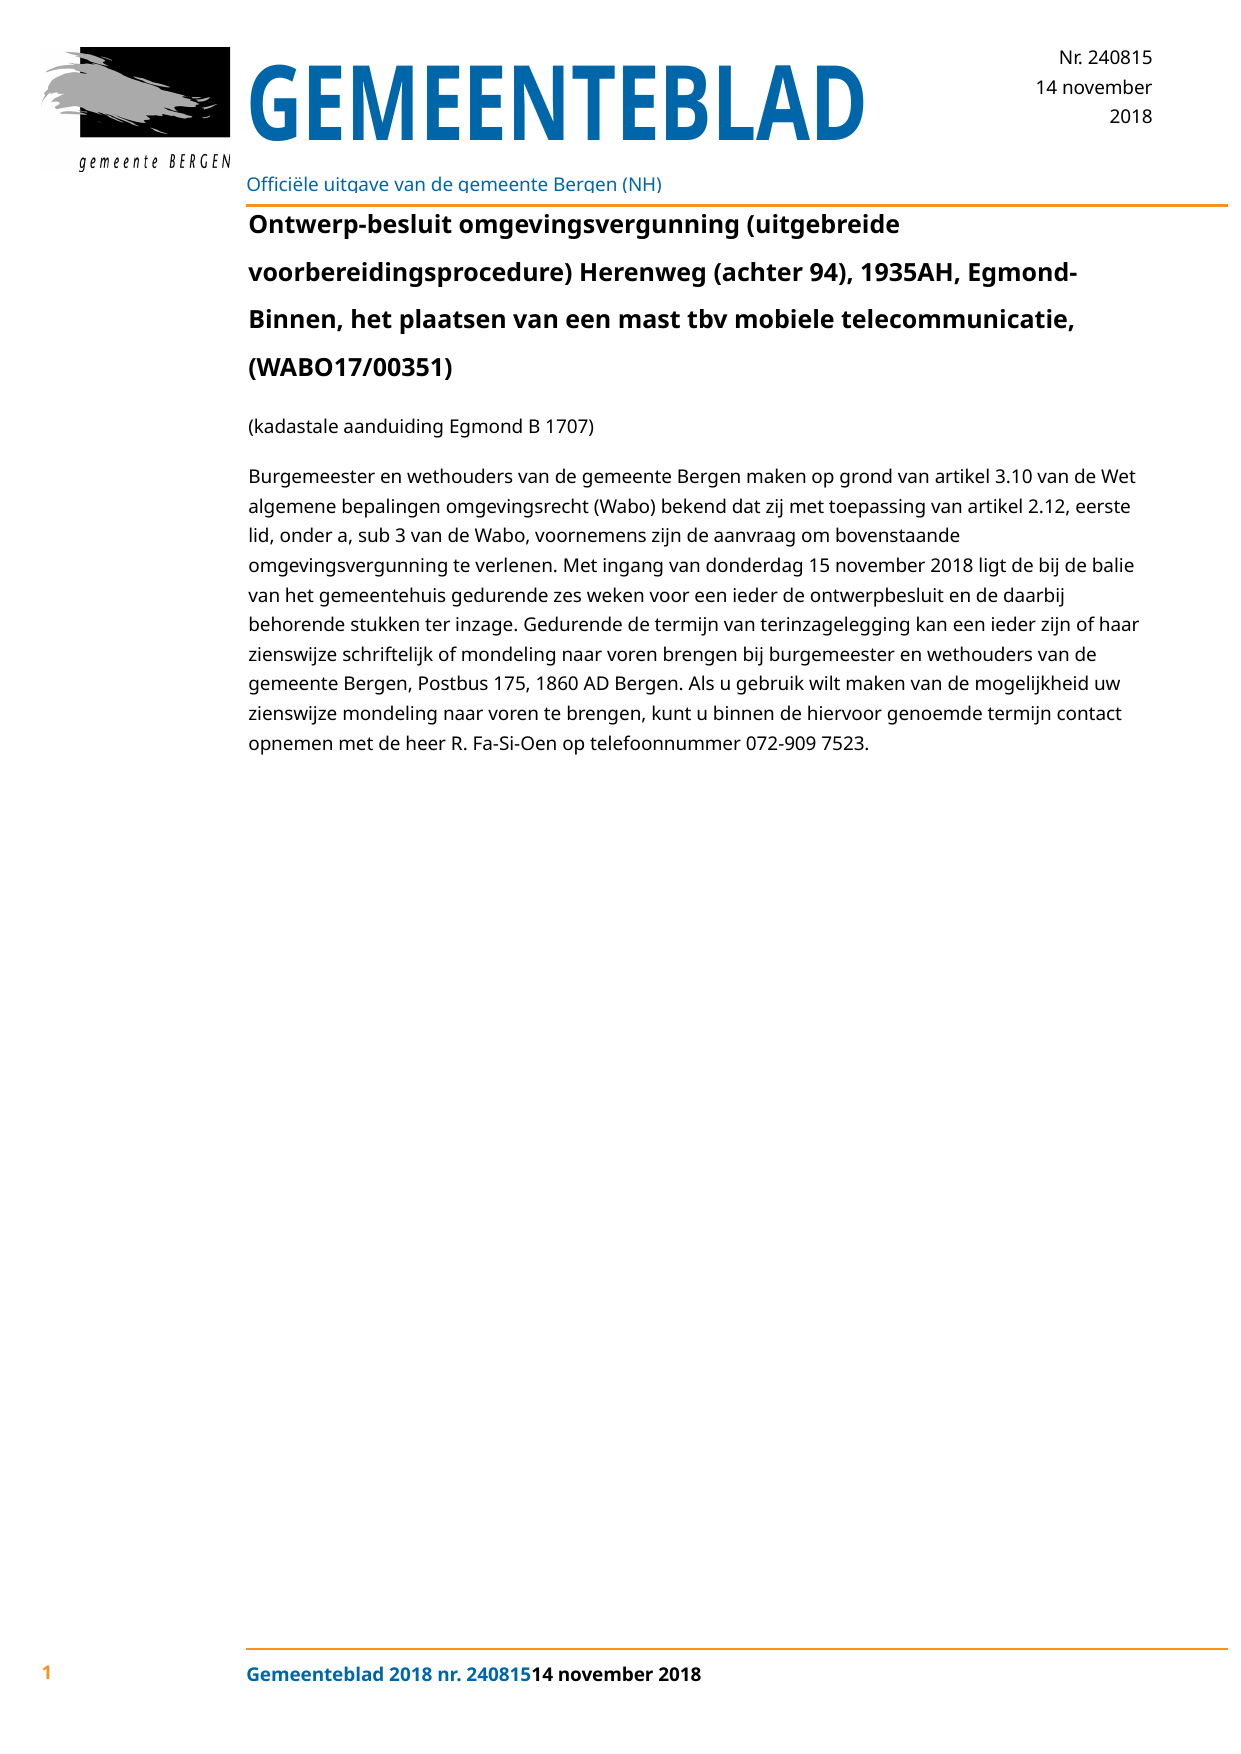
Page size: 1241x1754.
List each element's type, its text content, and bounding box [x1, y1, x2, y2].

picture [41, 47, 231, 172]
text Ontwerp-besluit omgevingsvergunning (uitgebreide voorbereidingsprocedure) Herenweg (achter 94), 1935AH, Egmond-Binnen, het plaatsen van een mast tbv mobiele telecommunicatie, (WABO17/00351) [248, 207, 1152, 384]
text Burgemeester en wethouders van de gemeente Bergen maken op grond van artikel 3.10 van de Wet algemene bepalingen omgevingsrecht (Wabo) bekend dat zij met toepassing van artikel 2.12, eerste lid, onder a, sub 3 van de Wabo, voornemens zijn de aanvraag om bovenstaande omgevingsvergunning te verlenen. Met ingang van donderdag 15 november 2018 ligt de bij de balie van het gemeentehuis gedurende zes weken voor een ieder de ontwerpbesluit en de daarbij behorende stukken ter inzage. Gedurende de termijn van terinzagelegging kan een ieder zijn of haar zienswijze schriftelijk of mondeling naar voren brengen bij burgemeester en wethouders van de gemeente Bergen, Postbus 175, 1860 AD Bergen. Als u gebruik wilt maken van de mogelijkheid uw zienswijze mondeling naar voren te brengen, kunt u binnen de hiervoor genoemde termijn contact opnemen met de heer R. Fa-Si-Oen op telefoonnummer 072-909 7523. [248, 463, 1152, 756]
text (kadastale aanduiding Egmond B 1707) [248, 413, 1152, 439]
